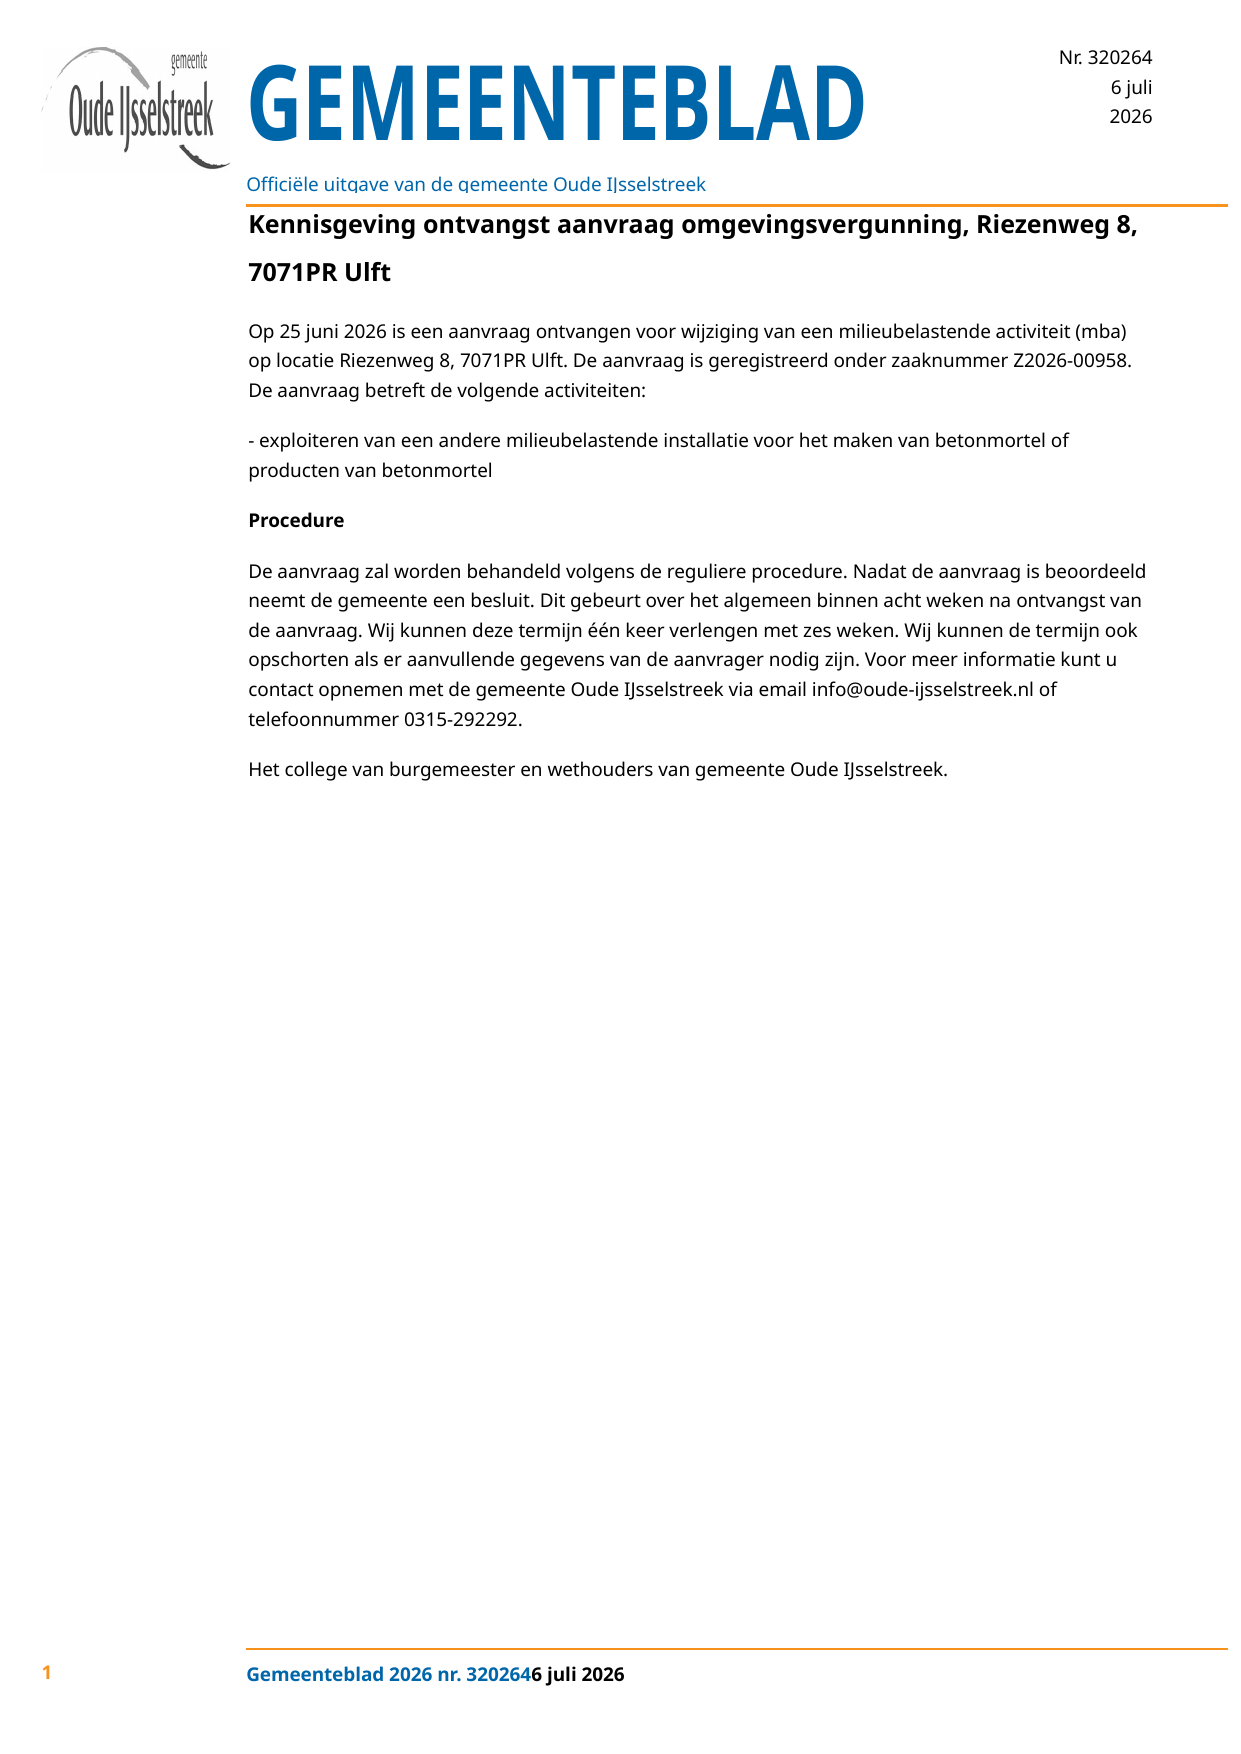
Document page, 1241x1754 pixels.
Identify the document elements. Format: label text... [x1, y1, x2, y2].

text - exploiteren van een andere milieubelastende installatie voor het maken van betonmortel of producten van betonmortel [248, 427, 1152, 483]
picture [41, 47, 231, 172]
text Op 25 juni 2026 is een aanvraag ontvangen voor wijziging van een milieubelastende activiteit (mba) op locatie Riezenweg 8, 7071PR Ulft. De aanvraag is geregistreerd onder zaaknummer Z2026-00958. De aanvraag betreft de volgende activiteiten: [248, 318, 1152, 403]
text Kennisgeving ontvangst aanvraag omgevingsvergunning, Riezenweg 8, 7071PR Ulft [248, 207, 1152, 288]
text Het college van burgemeester en wethouders van gemeente Oude IJsselstreek. [248, 756, 1152, 782]
text Procedure [248, 507, 1152, 533]
text De aanvraag zal worden behandeld volgens de reguliere procedure. Nadat de aanvraag is beoordeeld neemt de gemeente een besluit. Dit gebeurt over het algemeen binnen acht weken na ontvangst van de aanvraag. Wij kunnen deze termijn één keer verlengen met zes weken. Wij kunnen de termijn ook opschorten als er aanvullende gegevens van de aanvrager nodig zijn. Voor meer informatie kunt u contact opnemen met de gemeente Oude IJsselstreek via email info@oude-ijsselstreek.nl of telefoonnummer 0315-292292. [248, 558, 1152, 732]
